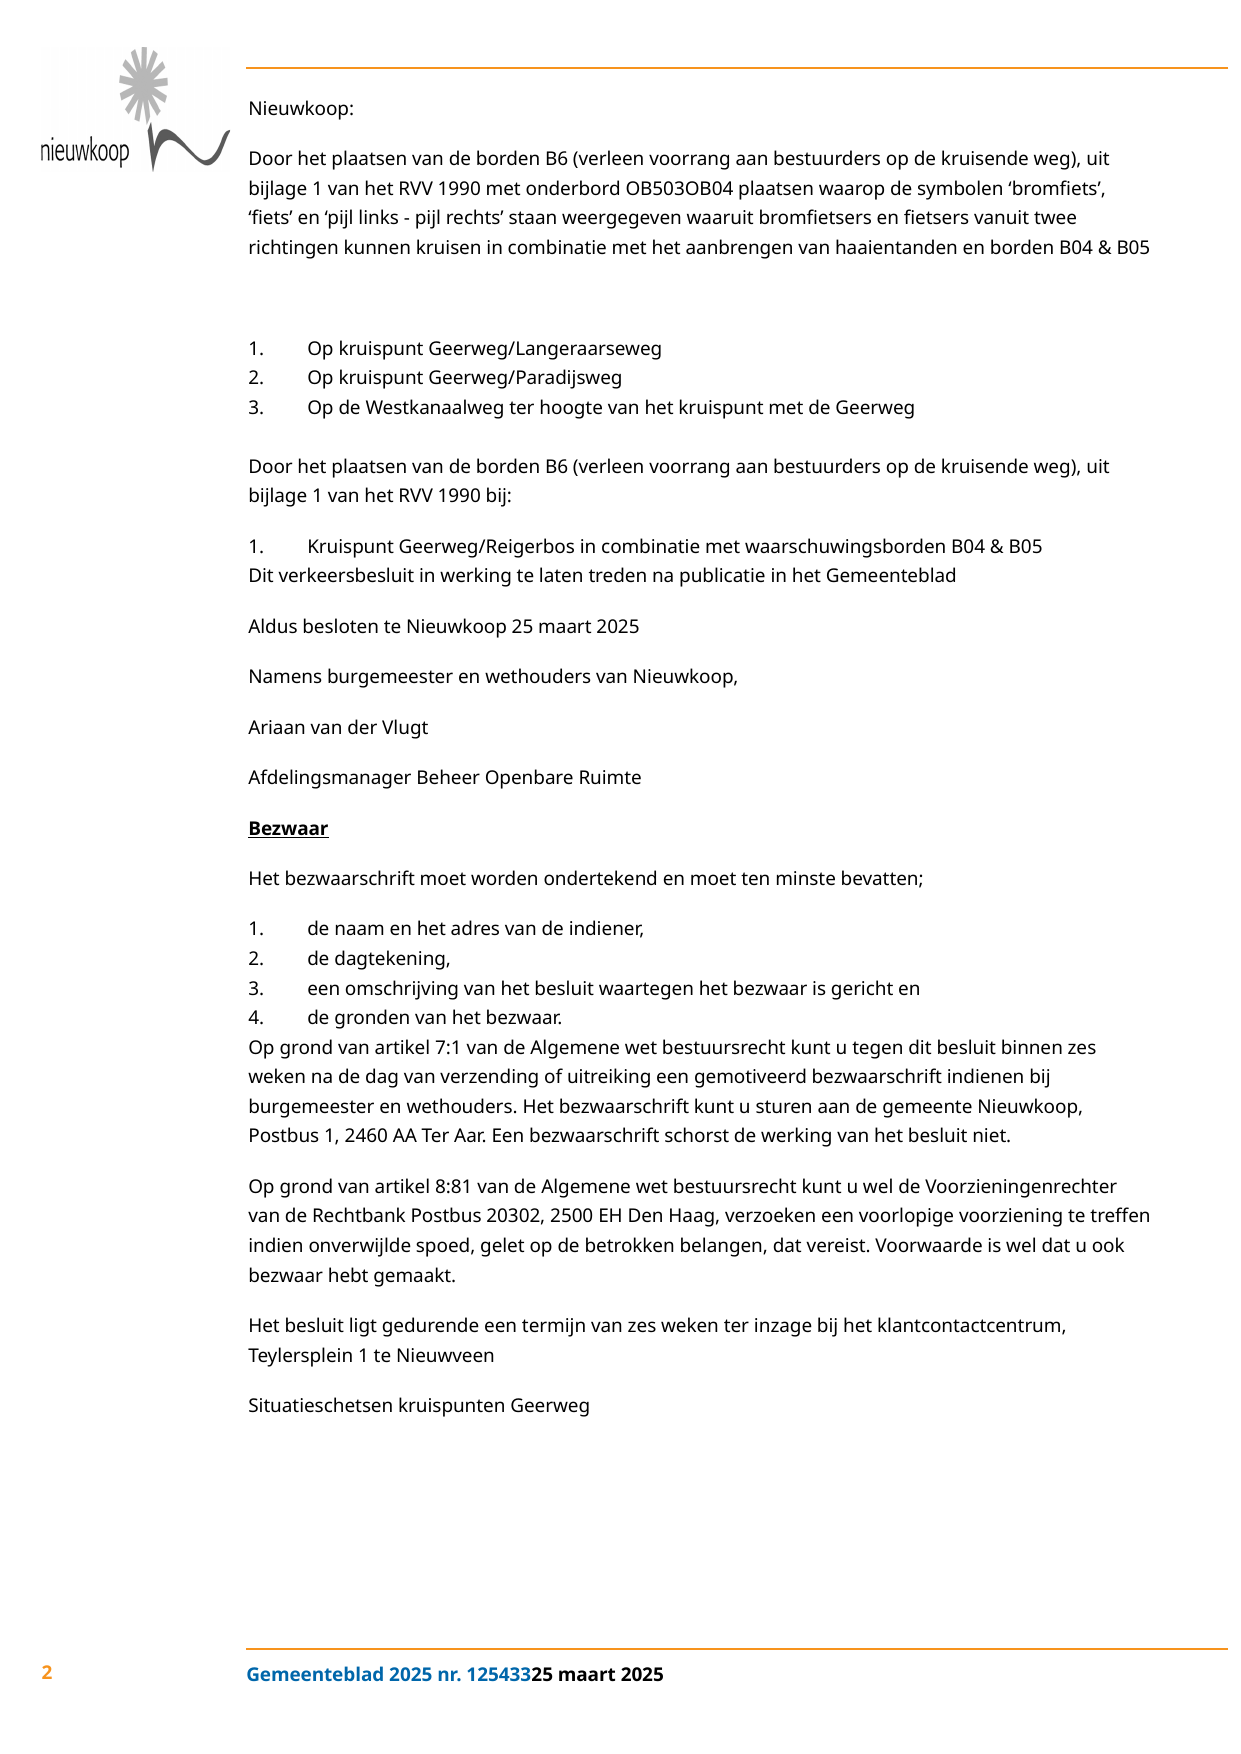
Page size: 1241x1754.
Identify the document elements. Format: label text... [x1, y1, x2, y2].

list de naam en het adres van de indiener, [248, 916, 1152, 941]
text Door het plaatsen van de borden B6 (verleen voorrang aan bestuurders op de kruisende weg), uit bijlage 1 van het RVV 1990 met onderbord OB503OB04 plaatsen waarop de symbolen ‘bromfiets’, ‘fiets’ en ‘pijl links - pijl rechts’ staan weergegeven waaruit bromfietsers en fietsers vanuit twee richtingen kunnen kruisen in combinatie met het aanbrengen van haaientanden en borden B04 & B05 [248, 145, 1152, 260]
picture [41, 47, 231, 172]
text Nieuwkoop: [248, 95, 1152, 121]
list Op kruispunt Geerweg/Paradijsweg [248, 364, 1152, 390]
list Op kruispunt Geerweg/Langeraarseweg [248, 335, 1152, 361]
text Namens burgemeester en wethouders van Nieuwkoop, [248, 663, 1152, 689]
text Op grond van artikel 8:81 van de Algemene wet bestuursrecht kunt u wel de Voorzieningenrechter van de Rechtbank Postbus 20302, 2500 EH Den Haag, verzoeken een voorlopige voorziening te treffen indien onverwijlde spoed, gelet op de betrokken belangen, dat vereist. Voorwaarde is wel dat u ook bezwaar hebt gemaakt. [248, 1173, 1152, 1288]
text Bezwaar [248, 815, 1152, 841]
text Door het plaatsen van de borden B6 (verleen voorrang aan bestuurders op de kruisende weg), uit bijlage 1 van het RVV 1990 bij: [248, 453, 1152, 508]
text Ariaan van der Vlugt [248, 714, 1152, 740]
text Het besluit ligt gedurende een termijn van zes weken ter inzage bij het klantcontactcentrum, Teylersplein 1 te Nieuwveen [248, 1312, 1152, 1368]
list een omschrijving van het besluit waartegen het bezwaar is gericht en [248, 975, 1152, 1001]
list Op de Westkanaalweg ter hoogte van het kruispunt met de Geerweg [248, 394, 1152, 420]
list de dagtekening, [248, 945, 1152, 971]
text Afdelingsmanager Beheer Openbare Ruimte [248, 764, 1152, 790]
text Aldus besloten te Nieuwkoop 25 maart 2025 [248, 613, 1152, 639]
text Situatieschetsen kruispunten Geerweg [248, 1392, 1152, 1418]
list Kruispunt Geerweg/Reigerbos in combinatie met waarschuwingsborden B04 & B05 [248, 533, 1152, 559]
text Het bezwaarschrift moet worden ondertekend en moet ten minste bevatten; [248, 865, 1152, 891]
list de gronden van het bezwaar. [248, 1004, 1152, 1030]
text Dit verkeersbesluit in werking te laten treden na publicatie in het Gemeenteblad [248, 563, 1152, 588]
text Op grond van artikel 7:1 van de Algemene wet bestuursrecht kunt u tegen dit besluit binnen zes weken na de dag van verzending of uitreiking een gemotiveerd bezwaarschrift indienen bij burgemeester en wethouders. Het bezwaarschrift kunt u sturen aan de gemeente Nieuwkoop, Postbus 1, 2460 AA Ter Aar. Een bezwaarschrift schorst de werking van het besluit niet. [248, 1034, 1152, 1148]
